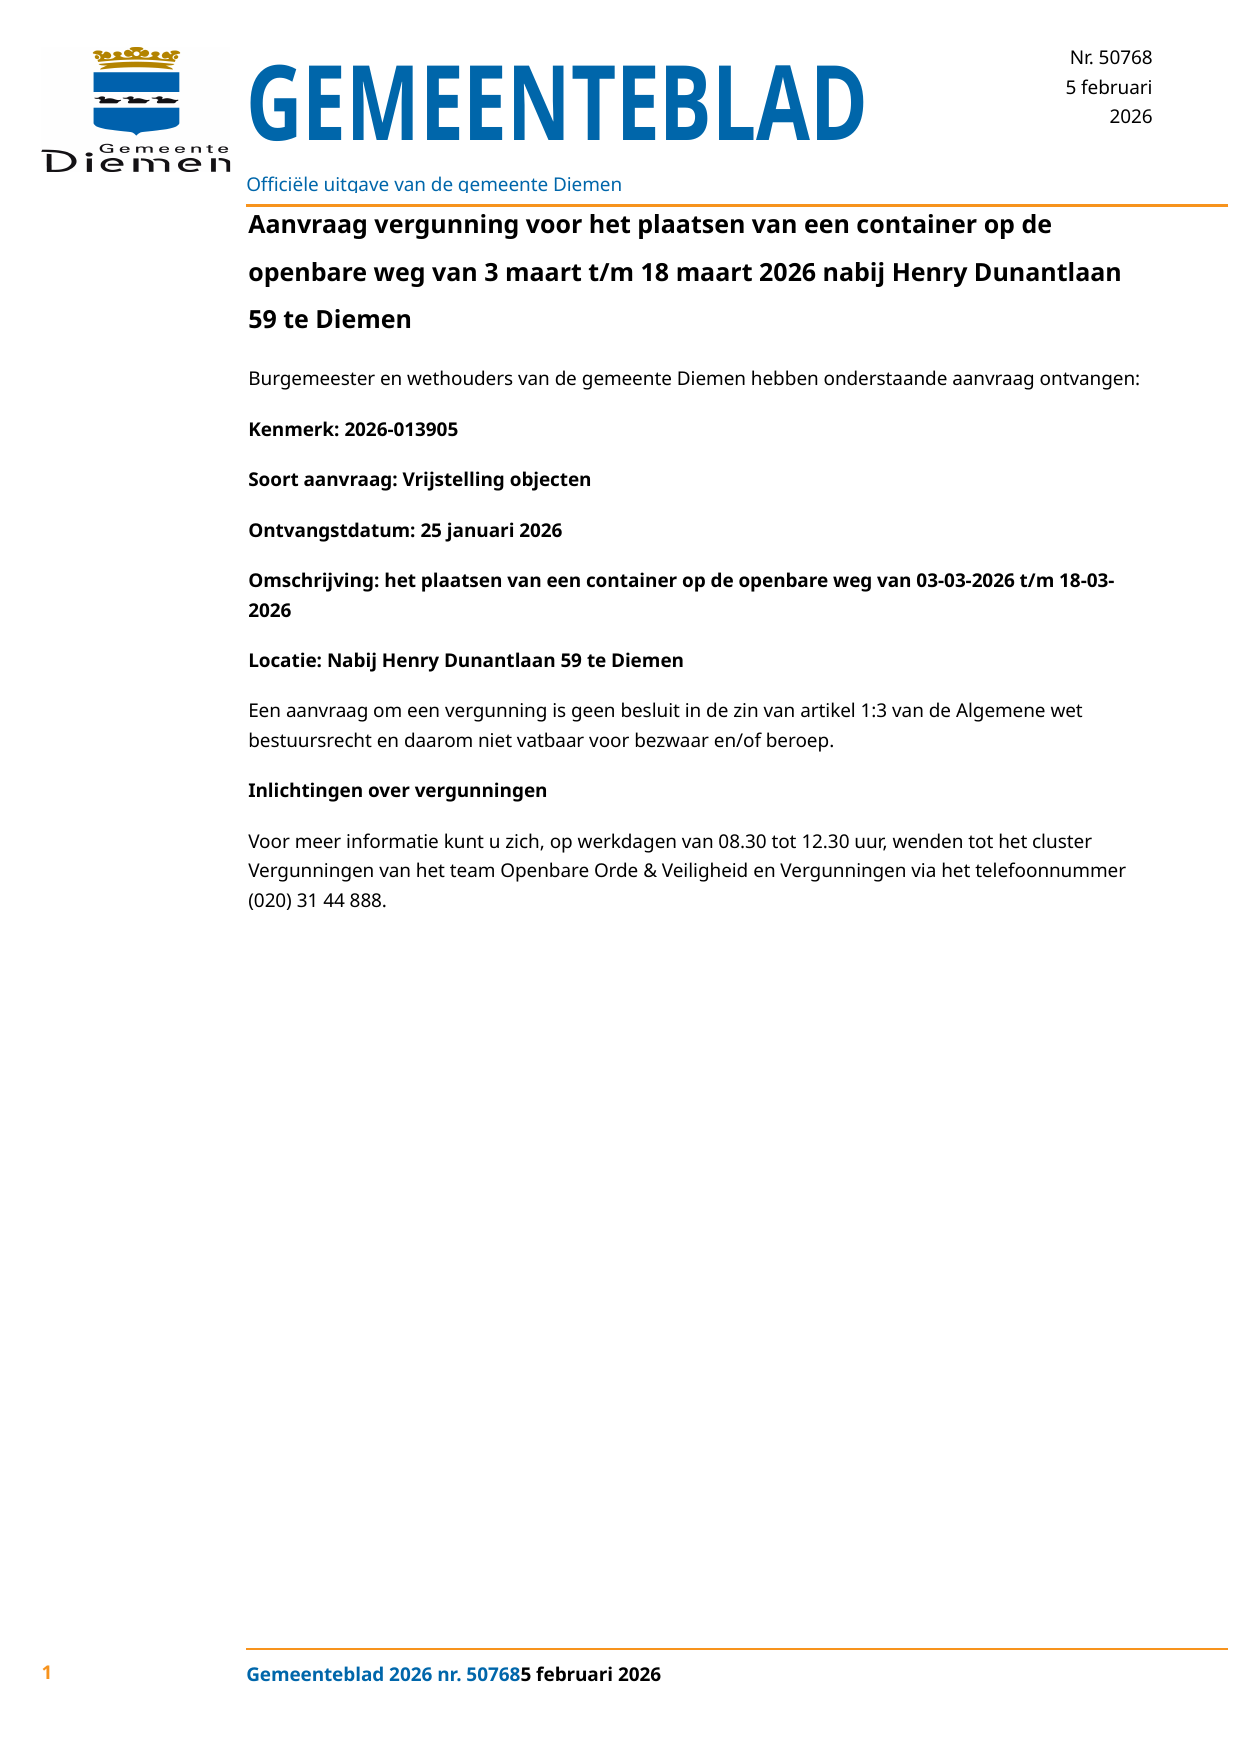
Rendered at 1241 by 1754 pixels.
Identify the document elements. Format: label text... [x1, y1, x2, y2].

text Locatie: Nabij Henry Dunantlaan 59 te Diemen [248, 647, 1152, 673]
text Soort aanvraag: Vrijstelling objecten [248, 466, 1152, 492]
text Aanvraag vergunning voor het plaatsen van een container op de openbare weg van 3 maart t/m 18 maart 2026 nabij Henry Dunantlaan 59 te Diemen [248, 207, 1152, 336]
text Voor meer informatie kunt u zich, op werkdagen van 08.30 tot 12.30 uur, wenden tot het cluster Vergunningen van het team Openbare Orde & Veiligheid en Vergunningen via het telefoonnummer (020) 31 44 888. [248, 828, 1152, 913]
text Een aanvraag om een vergunning is geen besluit in de zin van artikel 1:3 van de Algemene wet bestuursrecht en daarom niet vatbaar voor bezwaar en/of beroep. [248, 698, 1152, 753]
text Inlichtingen over vergunningen [248, 778, 1152, 803]
text Burgemeester en wethouders van de gemeente Diemen hebben onderstaande aanvraag ontvangen: [248, 366, 1152, 391]
text Omschrijving: het plaatsen van een container op de openbare weg van 03-03-2026 t/m 18-03-2026 [248, 567, 1152, 622]
text Kenmerk: 2026-013905 [248, 416, 1152, 442]
picture [41, 47, 231, 172]
text Ontvangstdatum: 25 januari 2026 [248, 517, 1152, 542]
